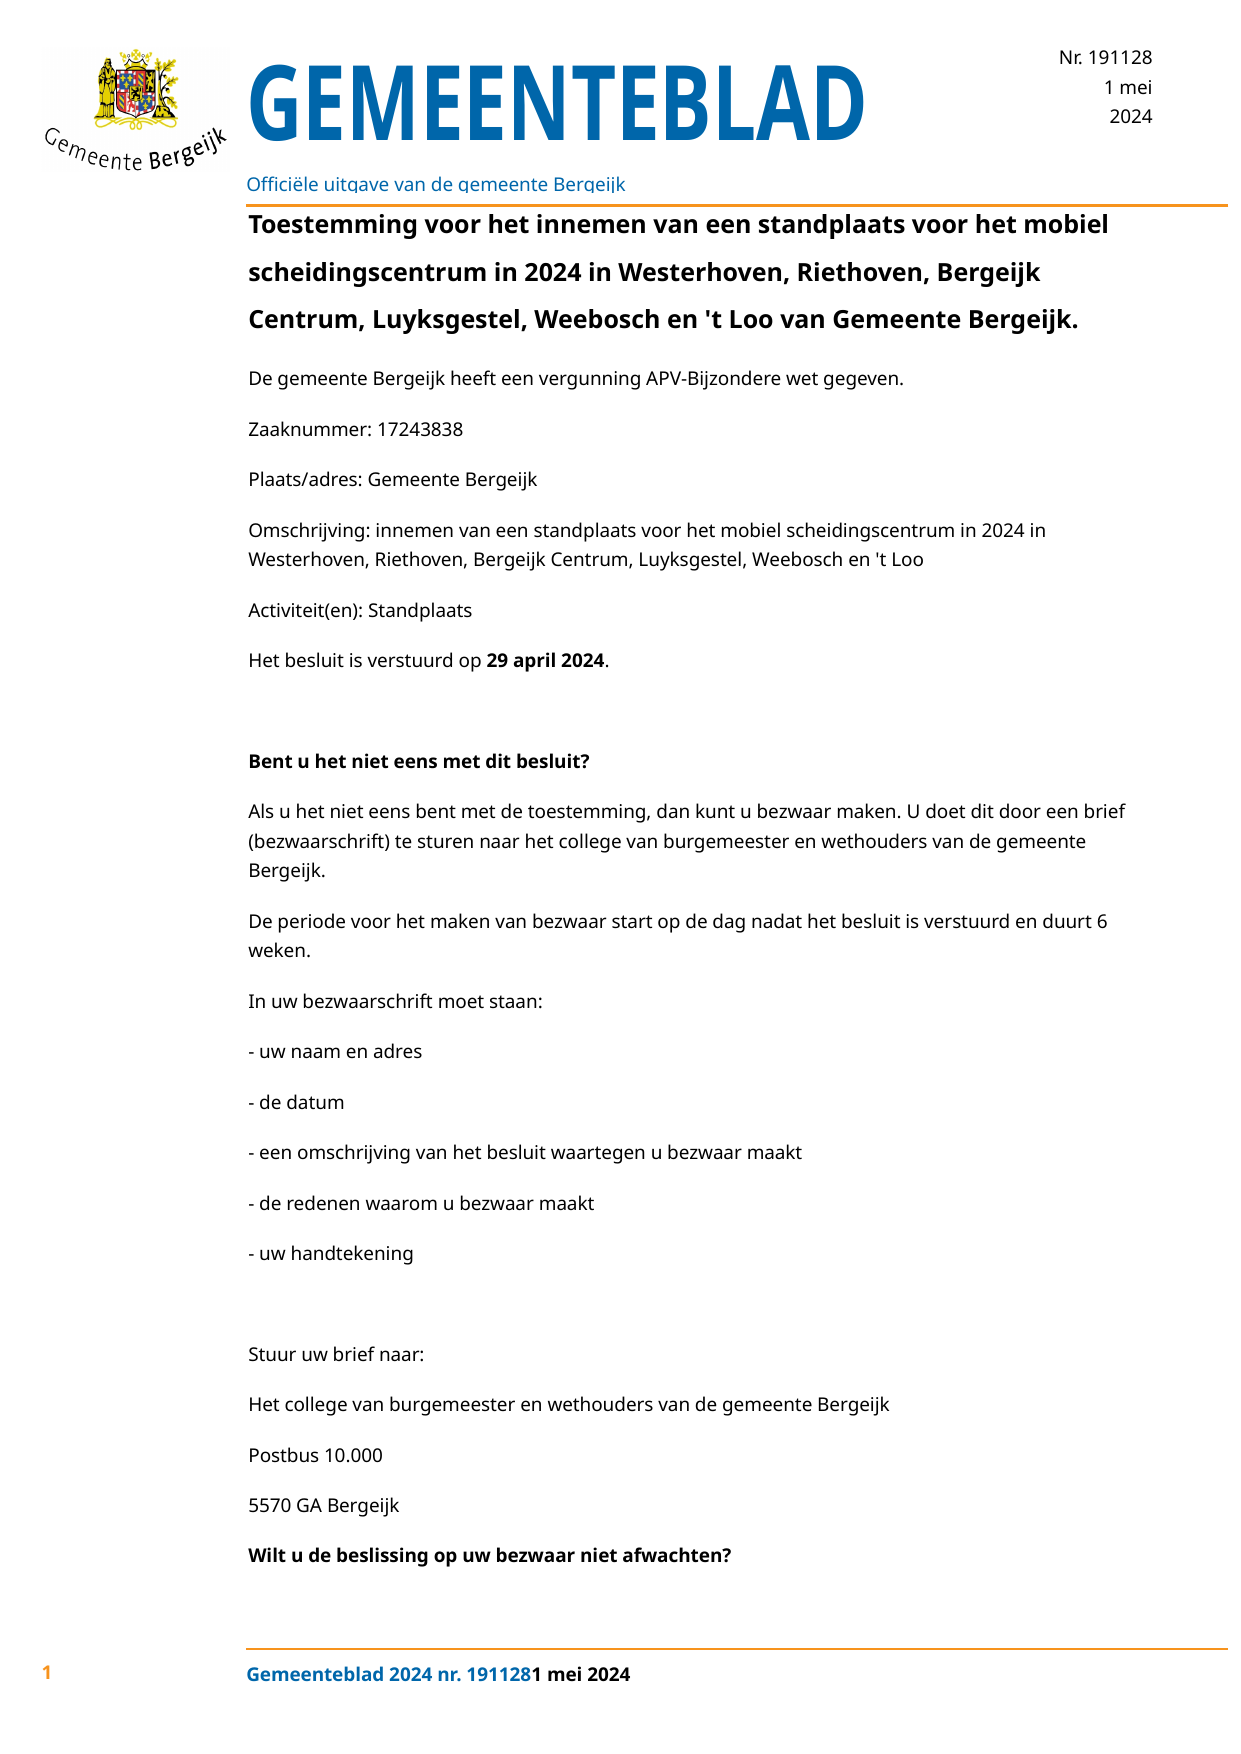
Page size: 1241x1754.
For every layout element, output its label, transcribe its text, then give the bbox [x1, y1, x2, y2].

text Als u het niet eens bent met de toestemming, dan kunt u bezwaar maken. U doet dit door een brief (bezwaarschrift) te sturen naar het college van burgemeester en wethouders van de gemeente Bergeijk. [248, 798, 1152, 883]
text - een omschrijving van het besluit waartegen u bezwaar maakt [248, 1139, 1152, 1165]
text - uw naam en adres [248, 1038, 1152, 1064]
text De periode voor het maken van bezwaar start op de dag nadat het besluit is verstuurd en duurt 6 weken. [248, 908, 1152, 963]
text - de datum [248, 1089, 1152, 1114]
text - uw handtekening [248, 1240, 1152, 1266]
text Toestemming voor het innemen van een standplaats voor het mobiel scheidingscentrum in 2024 in Westerhoven, Riethoven, Bergeijk Centrum, Luyksgestel, Weebosch en 't Loo van Gemeente Bergeijk. [248, 207, 1152, 336]
text Bent u het niet eens met dit besluit? [248, 748, 1152, 774]
text Het college van burgemeester en wethouders van de gemeente Bergeijk [248, 1391, 1152, 1417]
text Wilt u de beslissing op uw bezwaar niet afwachten? [248, 1543, 1152, 1568]
text Activiteit(en): Standplaats [248, 597, 1152, 622]
text In uw bezwaarschrift moet staan: [248, 988, 1152, 1014]
text 5570 GA Bergeijk [248, 1492, 1152, 1518]
text Zaaknummer: 17243838 [248, 416, 1152, 442]
text Stuur uw brief naar: [248, 1341, 1152, 1367]
text Plaats/adres: Gemeente Bergeijk [248, 466, 1152, 492]
text De gemeente Bergeijk heeft een vergunning APV-Bijzondere wet gegeven. [248, 366, 1152, 391]
text - de redenen waarom u bezwaar maakt [248, 1190, 1152, 1215]
text Het besluit is verstuurd op 29 april 2024. [248, 647, 1152, 673]
picture [41, 47, 231, 172]
text Postbus 10.000 [248, 1442, 1152, 1467]
text Omschrijving: innemen van een standplaats voor het mobiel scheidingscentrum in 2024 in Westerhoven, Riethoven, Bergeijk Centrum, Luyksgestel, Weebosch en 't Loo [248, 517, 1152, 572]
